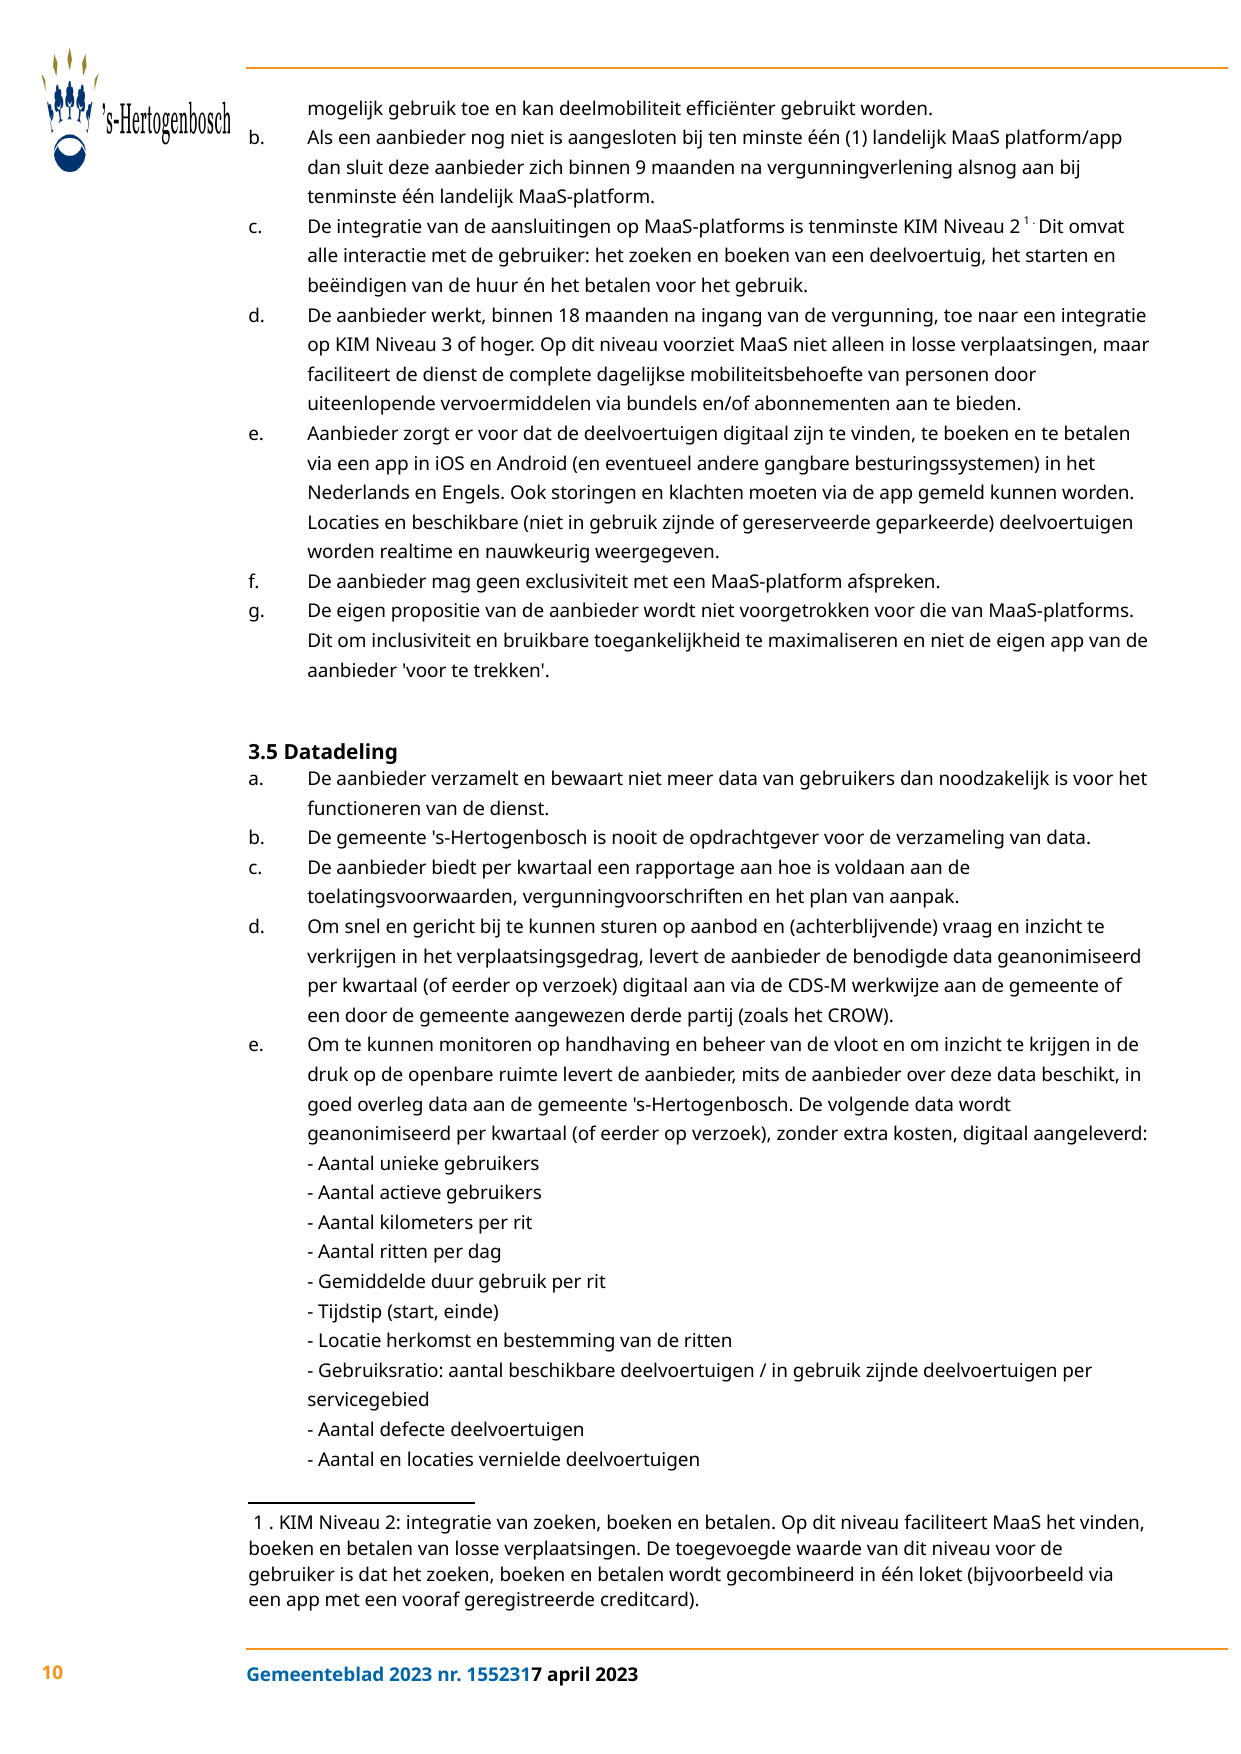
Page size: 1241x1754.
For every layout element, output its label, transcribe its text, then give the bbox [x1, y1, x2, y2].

list De aanbieder werkt, binnen 18 maanden na ingang van de vergunning, toe naar een integratie op KIM Niveau 3 of hoger. Op dit niveau voorziet MaaS niet alleen in losse verplaatsingen, maar faciliteert de dienst de complete dagelijkse mobiliteitsbehoefte van personen door uiteenlopende vervoermiddelen via bundels en/of abonnementen aan te bieden. [248, 302, 1152, 416]
list KIM Niveau 2: integratie van zoeken, boeken en betalen. Op dit niveau faciliteert MaaS het vinden, boeken en betalen van losse verplaatsingen. De toegevoegde waarde van dit niveau voor de gebruiker is dat het zoeken, boeken en betalen wordt gecombineerd in één loket (bijvoorbeeld via een app met een vooraf geregistreerde creditcard). [248, 1509, 1152, 1612]
list - Gemiddelde duur gebruik per rit [248, 1268, 1152, 1294]
list Om snel en gericht bij te kunnen sturen op aanbod en (achterblijvende) vraag en inzicht te verkrijgen in het verplaatsingsgedrag, levert de aanbieder de benodigde data geanonimiseerd per kwartaal (of eerder op verzoek) digitaal aan via de CDS-M werkwijze aan de gemeente of een door de gemeente aangewezen derde partij (zoals het CROW). [248, 913, 1152, 1028]
list - Aantal actieve gebruikers [248, 1179, 1152, 1205]
list - Tijdstip (start, einde) [248, 1298, 1152, 1323]
list - Locatie herkomst en bestemming van de ritten [248, 1327, 1152, 1353]
list Om te kunnen monitoren op handhaving en beheer van de vloot en om inzicht te krijgen in de druk op de openbare ruimte levert de aanbieder, mits de aanbieder over deze data beschikt, in goed overleg data aan de gemeente 's-Hertogenbosch. De volgende data wordt geanonimiseerd per kwartaal (of eerder op verzoek), zonder extra kosten, digitaal aangeleverd: [248, 1032, 1152, 1146]
text 3.5 Datadeling [248, 737, 1152, 765]
list - Aantal kilometers per rit [248, 1209, 1152, 1235]
list De eigen propositie van de aanbieder wordt niet voorgetrokken voor die van MaaS-platforms. Dit om inclusiviteit en bruikbare toegankelijkheid te maximaliseren en niet de eigen app van de aanbieder 'voor te trekken'. [248, 598, 1152, 683]
list - Aantal en locaties vernielde deelvoertuigen [248, 1446, 1152, 1471]
list - Gebruiksratio: aantal beschikbare deelvoertuigen / in gebruik zijnde deelvoertuigen per servicegebied [248, 1357, 1152, 1412]
list Als een aanbieder nog niet is aangesloten bij ten minste één (1) landelijk MaaS platform/app dan sluit deze aanbieder zich binnen 9 maanden na vergunningverlening alsnog aan bij tenminste één landelijk MaaS-platform. [248, 124, 1152, 209]
list De integratie van de aansluitingen op MaaS-platforms is tenminste KIM Niveau 2Dit omvat alle interactie met de gebruiker: het zoeken en boeken van een deelvoertuig, het starten en beëindigen van de huur én het betalen voor het gebruik. [248, 213, 1152, 298]
list Aanbieder zorgt er voor dat de deelvoertuigen digitaal zijn te vinden, te boeken en te betalen via een app in iOS en Android (en eventueel andere gangbare besturingssystemen) in het Nederlands en Engels. Ook storingen en klachten moeten via de app gemeld kunnen worden. Locaties en beschikbare (niet in gebruik zijnde of gereserveerde geparkeerde) deelvoertuigen worden realtime en nauwkeurig weergegeven. [248, 420, 1152, 564]
list De gemeente 's-Hertogenbosch is nooit de opdrachtgever voor de verzameling van data. [248, 824, 1152, 850]
list De aanbieder mag geen exclusiviteit met een MaaS-platform afspreken. [248, 568, 1152, 594]
list - Aantal ritten per dag [248, 1239, 1152, 1264]
list De aanbieder biedt per kwartaal een rapportage aan hoe is voldaan aan de toelatingsvoorwaarden, vergunningvoorschriften en het plan van aanpak. [248, 854, 1152, 909]
list - Aantal unieke gebruikers [248, 1150, 1152, 1176]
picture [41, 47, 231, 172]
list - Aantal defecte deelvoertuigen [248, 1416, 1152, 1442]
list mogelijk gebruik toe en kan deelmobiliteit efficiënter gebruikt worden. [248, 95, 1152, 121]
list De aanbieder verzamelt en bewaart niet meer data van gebruikers dan noodzakelijk is voor het functioneren van de dienst. [248, 765, 1152, 821]
